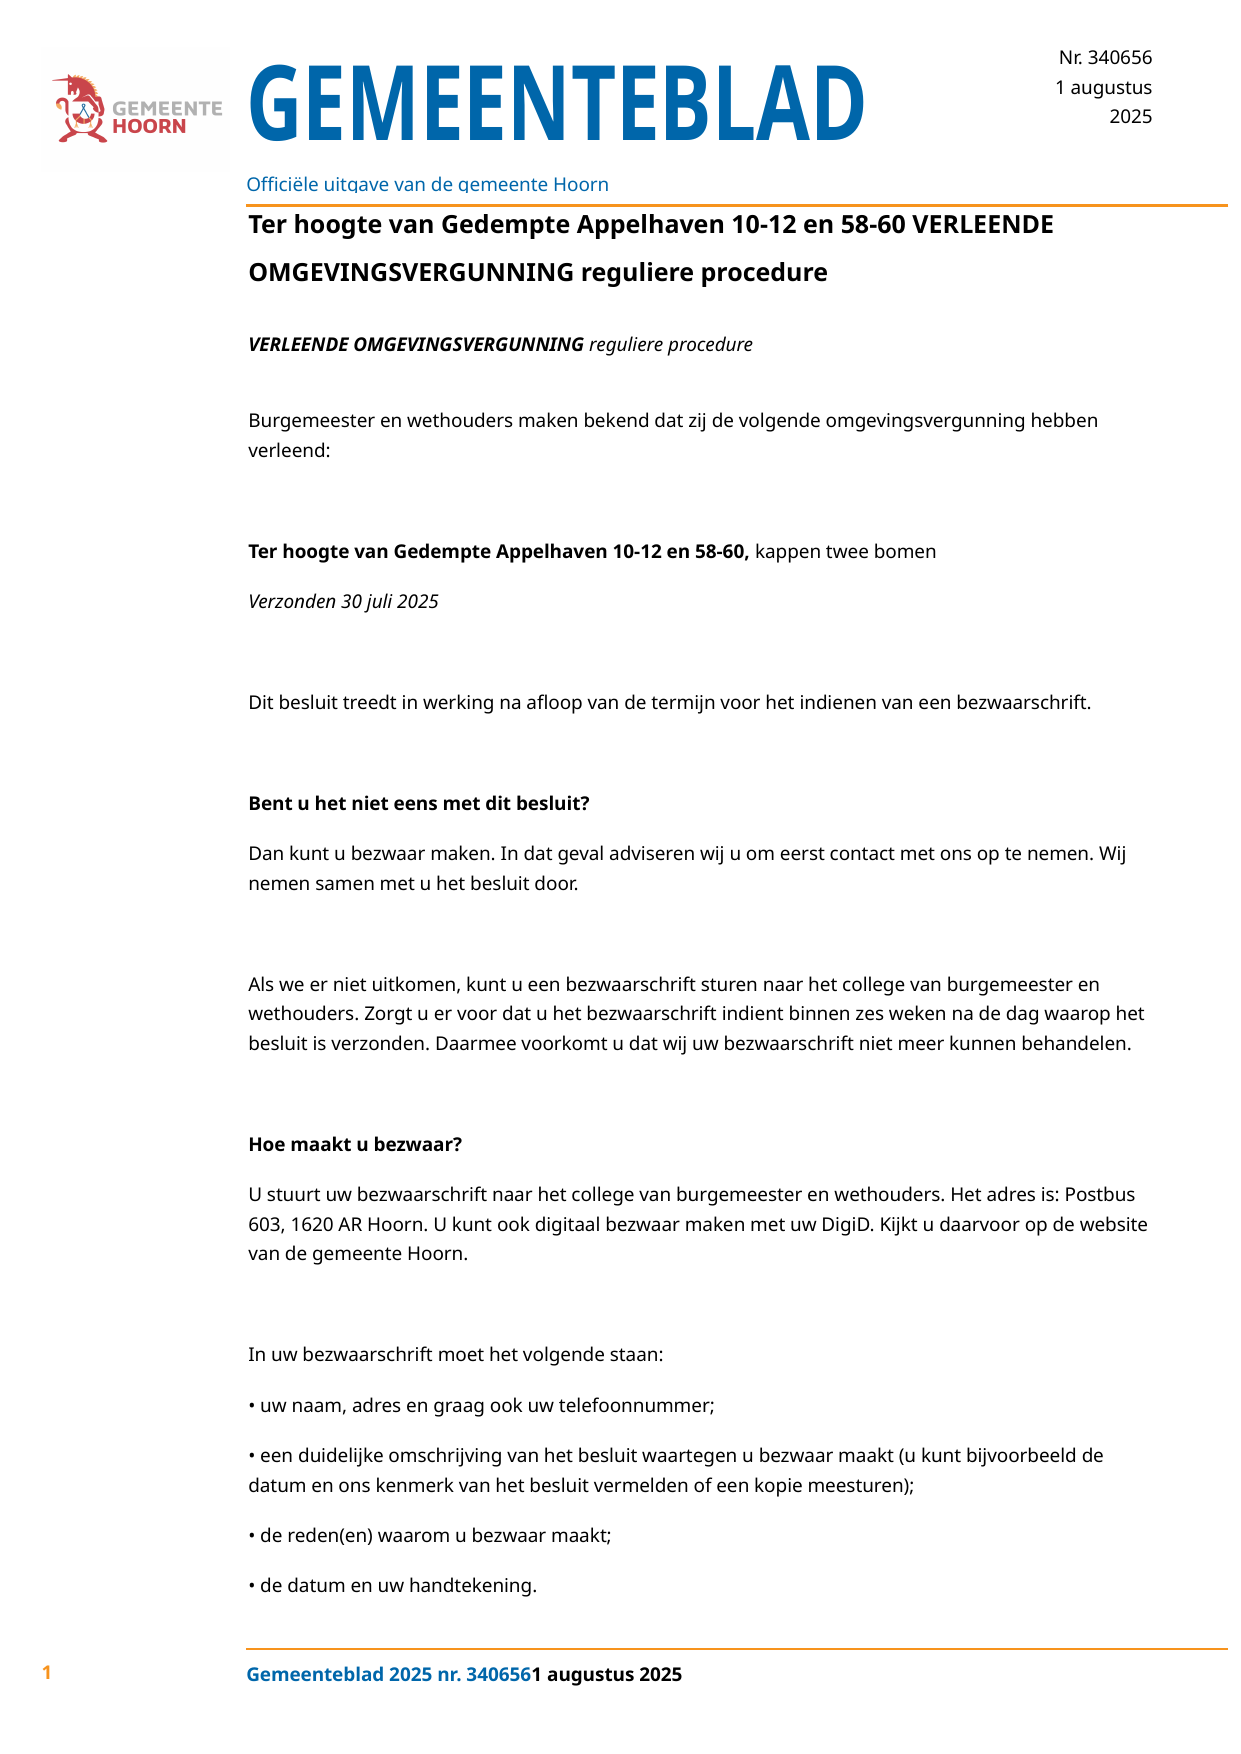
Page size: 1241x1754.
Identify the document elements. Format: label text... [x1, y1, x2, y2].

text Bent u het niet eens met dit besluit? [248, 790, 1152, 816]
text VERLEENDE OMGEVINGSVERGUNNING reguliere procedure [248, 331, 1152, 357]
text • uw naam, adres en graag ook uw telefoonnummer; [248, 1392, 1152, 1417]
text In uw bezwaarschrift moet het volgende staan: [248, 1341, 1152, 1367]
text Burgemeester en wethouders maken bekend dat zij de volgende omgevingsvergunning hebben verleend: [248, 408, 1152, 463]
text • een duidelijke omschrijving van het besluit waartegen u bezwaar maakt (u kunt bijvoorbeeld de datum en ons kenmerk van het besluit vermelden of een kopie meesturen); [248, 1442, 1152, 1497]
text Ter hoogte van Gedempte Appelhaven 10-12 en 58-60, kappen twee bomen [248, 538, 1152, 564]
text • de datum en uw handtekening. [248, 1573, 1152, 1598]
text Als we er niet uitkomen, kunt u een bezwaarschrift sturen naar het college van burgemeester en wethouders. Zorgt u er voor dat u het bezwaarschrift indient binnen zes weken na de dag waarop het besluit is verzonden. Daarmee voorkomt u dat wij uw bezwaarschrift niet meer kunnen behandelen. [248, 971, 1152, 1056]
text Ter hoogte van Gedempte Appelhaven 10-12 en 58-60 VERLEENDE OMGEVINGSVERGUNNING reguliere procedure [248, 207, 1152, 288]
text Verzonden 30 juli 2025 [248, 588, 1152, 614]
text Hoe maakt u bezwaar? [248, 1131, 1152, 1157]
picture [41, 47, 231, 172]
text Dit besluit treedt in werking na afloop van de termijn voor het indienen van een bezwaarschrift. [248, 689, 1152, 715]
text Dan kunt u bezwaar maken. In dat geval adviseren wij u om eerst contact met ons op te nemen. Wij nemen samen met u het besluit door. [248, 841, 1152, 896]
text U stuurt uw bezwaarschrift naar het college van burgemeester en wethouders. Het adres is: Postbus 603, 1620 AR Hoorn. U kunt ook digitaal bezwaar maken met uw DigiD. Kijkt u daarvoor op de website van de gemeente Hoorn. [248, 1181, 1152, 1266]
text • de reden(en) waarom u bezwaar maakt; [248, 1522, 1152, 1548]
